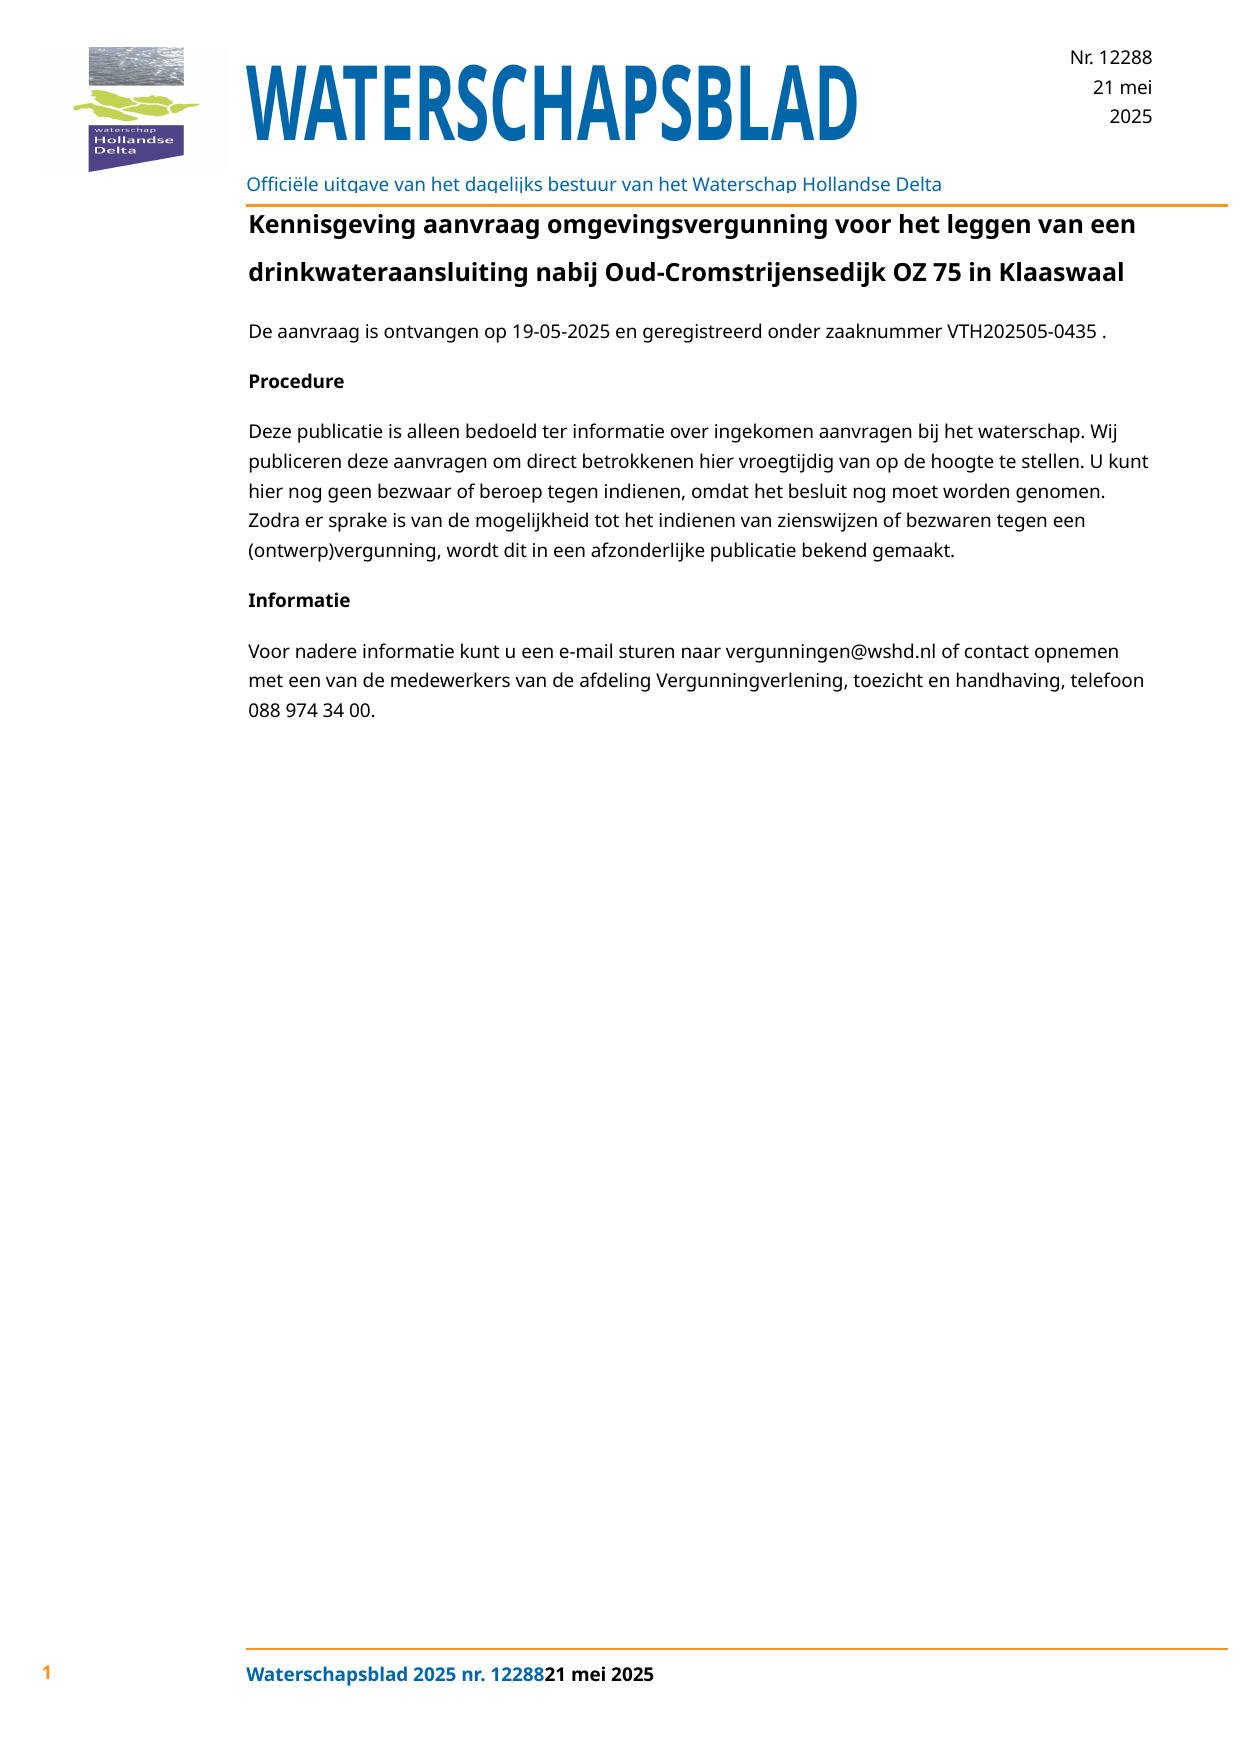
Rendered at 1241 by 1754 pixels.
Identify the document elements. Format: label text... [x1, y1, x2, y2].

text Procedure [248, 368, 1152, 394]
text Voor nadere informatie kunt u een e-mail sturen naar vergunningen@wshd.nl of contact opnemen met een van de medewerkers van de afdeling Vergunningverlening, toezicht en handhaving, telefoon 088 974 34 00. [248, 638, 1152, 723]
text Informatie [248, 587, 1152, 613]
text De aanvraag is ontvangen op 19-05-2025 en geregistreerd onder zaaknummer VTH202505-0435 . [248, 318, 1152, 344]
picture [41, 47, 231, 172]
text Kennisgeving aanvraag omgevingsvergunning voor het leggen van een drinkwateraansluiting nabij Oud-Cromstrijensedijk OZ 75 in Klaaswaal [248, 207, 1152, 288]
text Deze publicatie is alleen bedoeld ter informatie over ingekomen aanvragen bij het waterschap. Wij publiceren deze aanvragen om direct betrokkenen hier vroegtijdig van op de hoogte te stellen. U kunt hier nog geen bezwaar of beroep tegen indienen, omdat het besluit nog moet worden genomen. Zodra er sprake is van de mogelijkheid tot het indienen van zienswijzen of bezwaren tegen een (ontwerp)vergunning, wordt dit in een afzonderlijke publicatie bekend gemaakt. [248, 419, 1152, 563]
